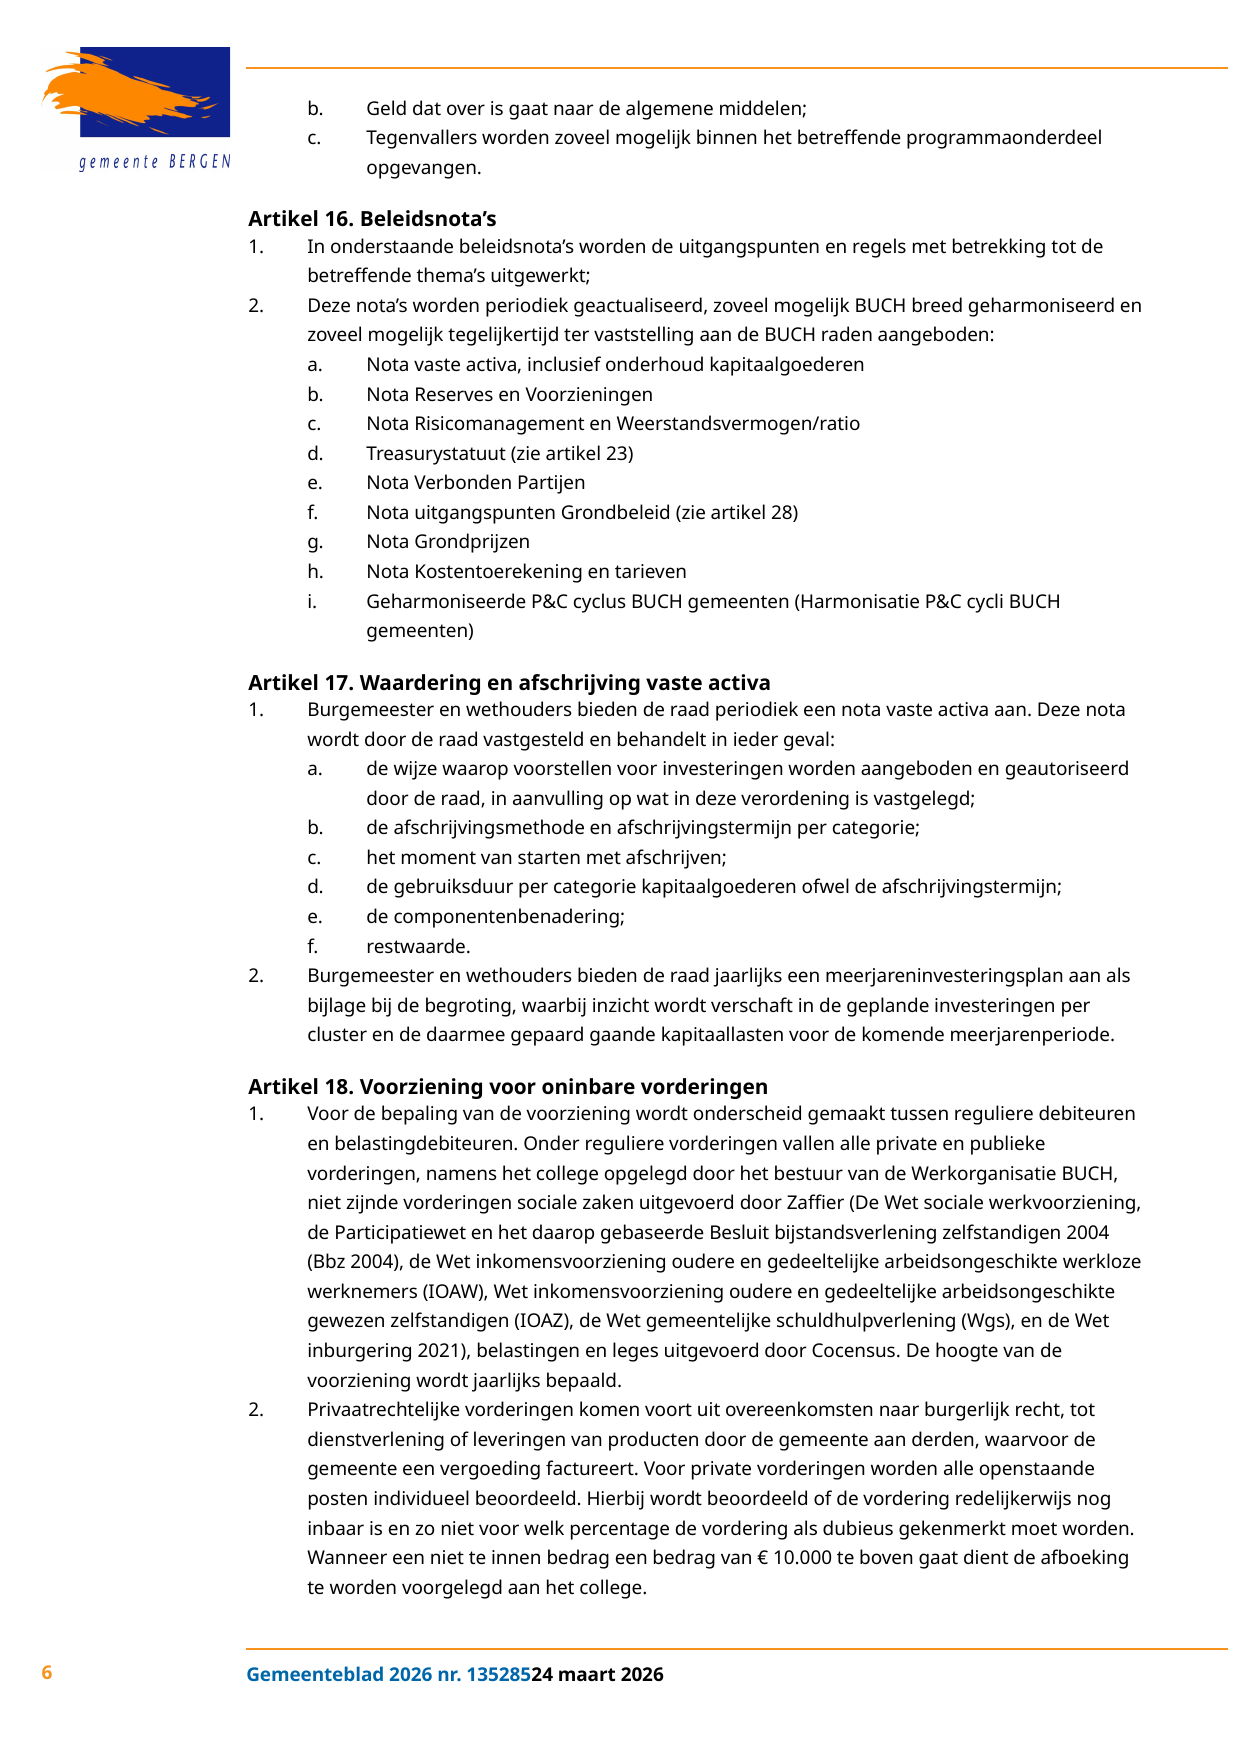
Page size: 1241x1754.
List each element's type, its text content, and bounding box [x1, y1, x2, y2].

list het moment van starten met afschrijven; [307, 844, 1152, 870]
list Tegenvallers worden zoveel mogelijk binnen het betreffende programmaonderdeel opgevangen. [307, 124, 1152, 180]
list Nota uitgangspunten Grondbeleid (zie artikel 28) [307, 499, 1152, 525]
list In onderstaande beleidsnota’s worden de uitgangspunten en regels met betrekking tot de betreffende thema’s uitgewerkt; [248, 233, 1152, 288]
list Geld dat over is gaat naar de algemene middelen; [307, 95, 1152, 121]
list Nota Risicomanagement en Weerstandsvermogen/ratio [307, 410, 1152, 436]
list de wijze waarop voorstellen voor investeringen worden aangeboden en geautoriseerd door de raad, in aanvulling op wat in deze verordening is vastgelegd; [307, 755, 1152, 811]
list de gebruiksduur per categorie kapitaalgoederen ofwel de afschrijvingstermijn; [307, 874, 1152, 899]
list restwaarde. [307, 933, 1152, 959]
list Burgemeester en wethouders bieden de raad periodiek een nota vaste activa aan. Deze nota wordt door de raad vastgesteld en behandelt in ieder geval: [248, 696, 1152, 752]
list Treasurystatuut (zie artikel 23) [307, 440, 1152, 466]
list Privaatrechtelijke vorderingen komen voort uit overeenkomsten naar burgerlijk recht, tot dienstverlening of leveringen van producten door de gemeente aan derden, waarvoor de gemeente een vergoeding factureert. Voor private vorderingen worden alle openstaande posten individueel beoordeeld. Hierbij wordt beoordeeld of de vordering redelijkerwijs nog inbaar is en zo niet voor welk percentage de vordering als dubieus gekenmerkt moet worden. Wanneer een niet te innen bedrag een bedrag van € 10.000 te boven gaat dient de afboeking te worden voorgelegd aan het college. [248, 1396, 1152, 1599]
list Nota Grondprijzen [307, 529, 1152, 554]
list Geharmoniseerde P&C cyclus BUCH gemeenten (Harmonisatie P&C cycli BUCH gemeenten) [307, 588, 1152, 643]
list de componentenbenadering; [307, 903, 1152, 929]
list Burgemeester en wethouders bieden de raad jaarlijks een meerjareninvesteringsplan aan als bijlage bij de begroting, waarbij inzicht wordt verschaft in de geplande investeringen per cluster en de daarmee gepaard gaande kapitaallasten voor de komende meerjarenperiode. [248, 962, 1152, 1047]
list Nota Kostentoerekening en tarieven [307, 558, 1152, 584]
list Nota vaste activa, inclusief onderhoud kapitaalgoederen [307, 351, 1152, 377]
list de afschrijvingsmethode en afschrijvingstermijn per categorie; [307, 814, 1152, 840]
list Nota Reserves en Voorzieningen [307, 381, 1152, 406]
list Nota Verbonden Partijen [307, 469, 1152, 495]
text Artikel 16. Beleidsnota’s [248, 204, 1152, 233]
list Deze nota’s worden periodiek geactualiseerd, zoveel mogelijk BUCH breed geharmoniseerd en zoveel mogelijk tegelijkertijd ter vaststelling aan de BUCH raden aangeboden: [248, 292, 1152, 347]
list Voor de bepaling van de voorziening wordt onderscheid gemaakt tussen reguliere debiteuren en belastingdebiteuren. Onder reguliere vorderingen vallen alle private en publieke vorderingen, namens het college opgelegd door het bestuur van de Werkorganisatie BUCH, niet zijnde vorderingen sociale zaken uitgevoerd door Zaffier (De Wet sociale werkvoorziening, de Participatiewet en het daarop gebaseerde Besluit bijstandsverlening zelfstandigen 2004 (Bbz 2004), de Wet inkomensvoorziening oudere en gedeeltelijke arbeidsongeschikte werkloze werknemers (IOAW), Wet inkomensvoorziening oudere en gedeeltelijke arbeidsongeschikte gewezen zelfstandigen (IOAZ), de Wet gemeentelijke schuldhulpverlening (Wgs), en de Wet inburgering 2021), belastingen en leges uitgevoerd door Cocensus. De hoogte van de voorziening wordt jaarlijks bepaald. [248, 1101, 1152, 1392]
text Artikel 18. Voorziening voor oninbare vorderingen [248, 1072, 1152, 1101]
picture [41, 47, 231, 172]
text Artikel 17. Waardering en afschrijving vaste activa [248, 668, 1152, 696]
